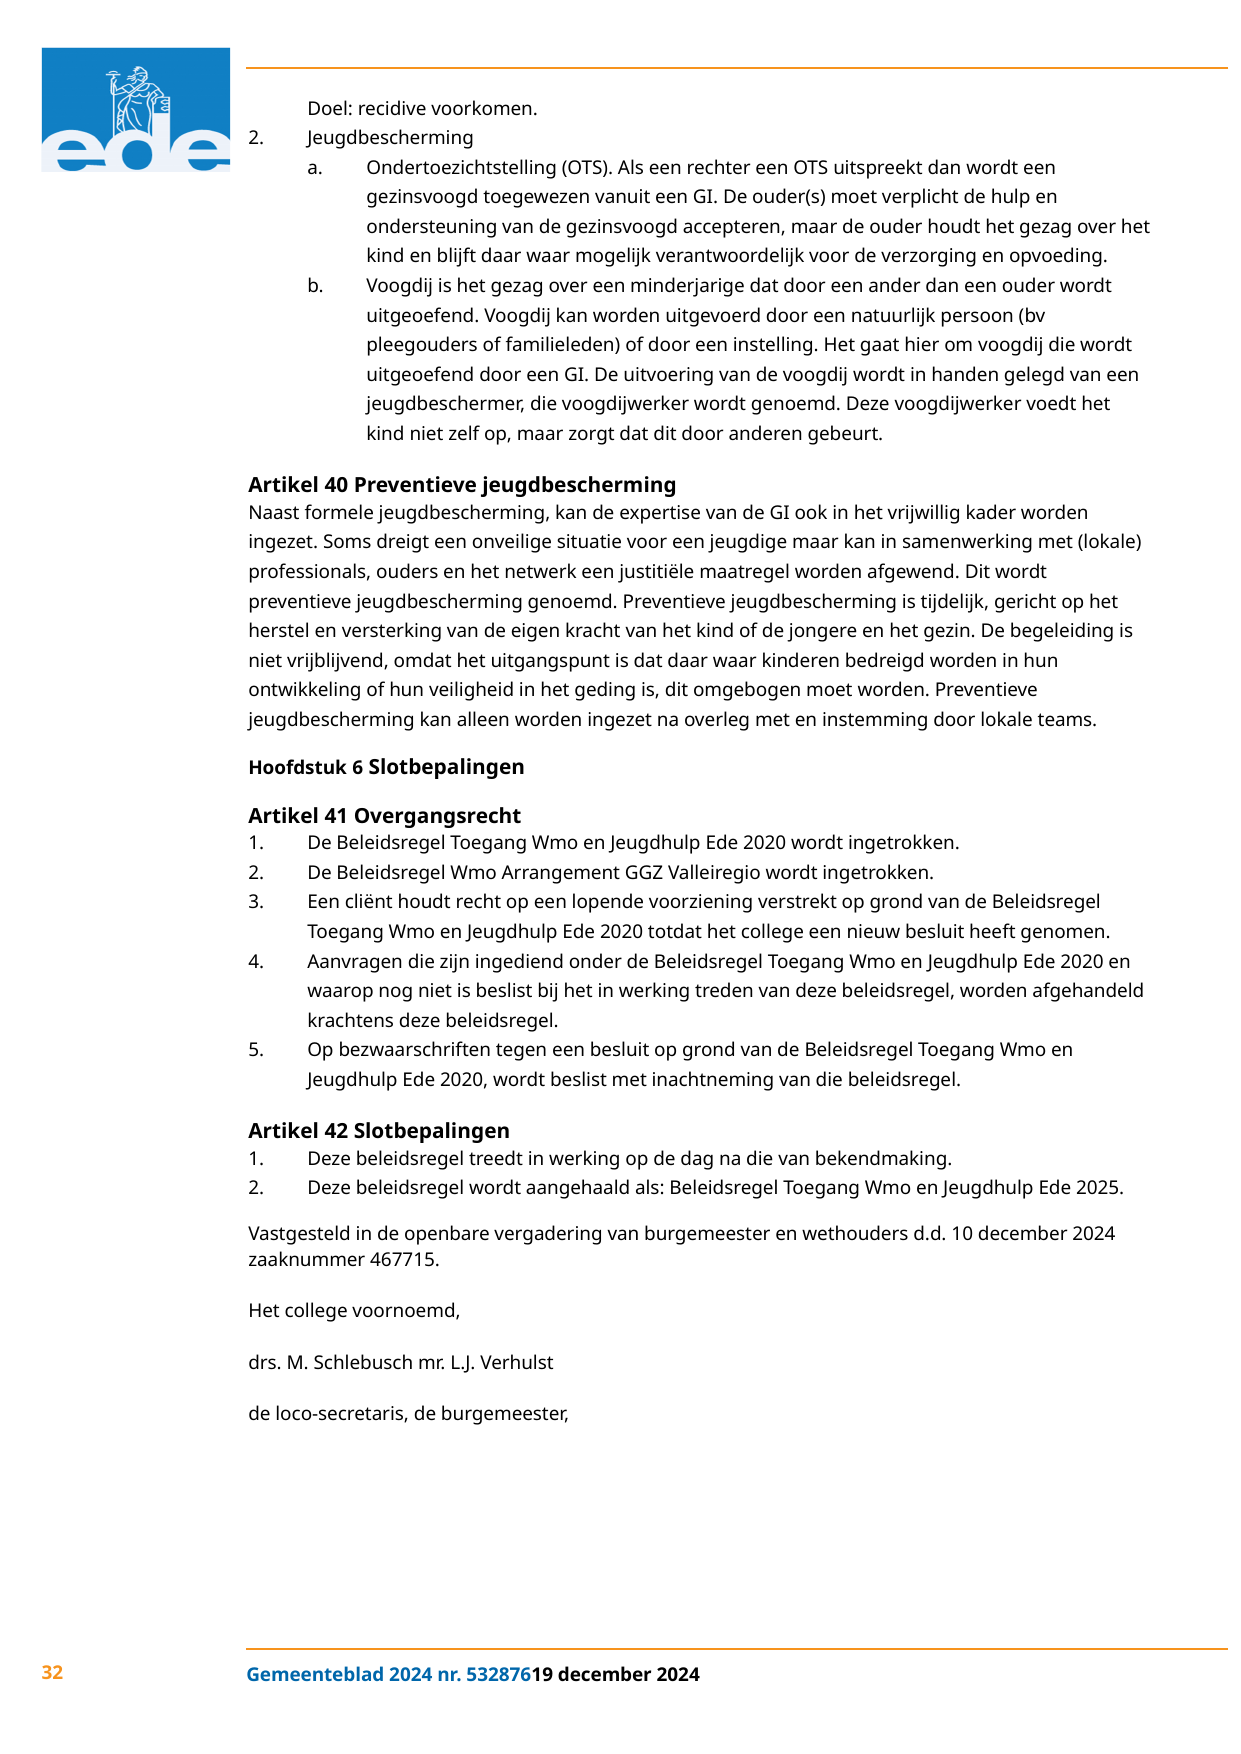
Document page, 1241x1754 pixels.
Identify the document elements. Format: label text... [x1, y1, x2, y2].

list Doel: recidive voorkomen. [248, 95, 1152, 121]
list Deze beleidsregel wordt aangehaald als: Beleidsregel Toegang Wmo en Jeugdhulp Ede 2025. [248, 1174, 1152, 1200]
list Ondertoezichtstelling (OTS). Als een rechter een OTS uitspreekt dan wordt een gezinsvoogd toegewezen vanuit een GI. De ouder(s) moet verplicht de hulp en ondersteuning van de gezinsvoogd accepteren, maar de ouder houdt het gezag over het kind en blijft daar waar mogelijk verantwoordelijk voor de verzorging en opvoeding. [307, 154, 1152, 268]
text Het college voornoemd, [248, 1297, 1152, 1323]
list Aanvragen die zijn ingediend onder de Beleidsregel Toegang Wmo en Jeugdhulp Ede 2020 en waarop nog niet is beslist bij het in werking treden van deze beleidsregel, worden afgehandeld krachtens deze beleidsregel. [248, 948, 1152, 1033]
list De Beleidsregel Wmo Arrangement GGZ Valleiregio wordt ingetrokken. [248, 859, 1152, 885]
text drs. M. Schlebusch mr. L.J. Verhulst [248, 1349, 1152, 1374]
picture [41, 47, 231, 172]
list Een cliënt houdt recht op een lopende voorziening verstrekt op grond van de Beleidsregel Toegang Wmo en Jeugdhulp Ede 2020 totdat het college een nieuw besluit heeft genomen. [248, 889, 1152, 944]
list Jeugdbescherming [248, 124, 1152, 150]
text Artikel 42 Slotbepalingen [248, 1117, 1152, 1145]
text Artikel 41 Overgangsrecht [248, 801, 1152, 829]
list Deze beleidsregel treedt in werking op de dag na die van bekendmaking. [248, 1145, 1152, 1171]
text Naast formele jeugdbescherming, kan de expertise van de GI ook in het vrijwillig kader worden ingezet. Soms dreigt een onveilige situatie voor een jeugdige maar kan in samenwerking met (lokale) professionals, ouders en het netwerk een justitiële maatregel worden afgewend. Dit wordt preventieve jeugdbescherming genoemd. Preventieve jeugdbescherming is tijdelijk, gericht op het herstel en versterking van de eigen kracht van het kind of de jongere en het gezin. De begeleiding is niet vrijblijvend, omdat het uitgangspunt is dat daar waar kinderen bedreigd worden in hun ontwikkeling of hun veiligheid in het geding is, dit omgebogen moet worden. Preventieve jeugdbescherming kan alleen worden ingezet na overleg met en instemming door lokale teams. [248, 499, 1152, 732]
list Op bezwaarschriften tegen een besluit op grond van de Beleidsregel Toegang Wmo en Jeugdhulp Ede 2020, wordt beslist met inachtneming van die beleidsregel. [248, 1037, 1152, 1092]
text de loco-secretaris, de burgemeester, [248, 1400, 1152, 1426]
text Artikel 40 Preventieve jeugdbescherming [248, 471, 1152, 499]
list De Beleidsregel Toegang Wmo en Jeugdhulp Ede 2020 wordt ingetrokken. [248, 829, 1152, 855]
text Hoofdstuk 6 Slotbepalingen [248, 752, 1152, 780]
list Voogdij is het gezag over een minderjarige dat door een ander dan een ouder wordt uitgeoefend. Voogdij kan worden uitgevoerd door een natuurlijk persoon (bv pleegouders of familieleden) of door een instelling. Het gaat hier om voogdij die wordt uitgeoefend door een GI. De uitvoering van de voogdij wordt in handen gelegd van een jeugdbeschermer, die voogdijwerker wordt genoemd. Deze voogdijwerker voedt het kind niet zelf op, maar zorgt dat dit door anderen gebeurt. [307, 272, 1152, 446]
text Vastgesteld in de openbare vergadering van burgemeester en wethouders d.d. 10 december 2024 zaaknummer 467715. [248, 1220, 1152, 1272]
